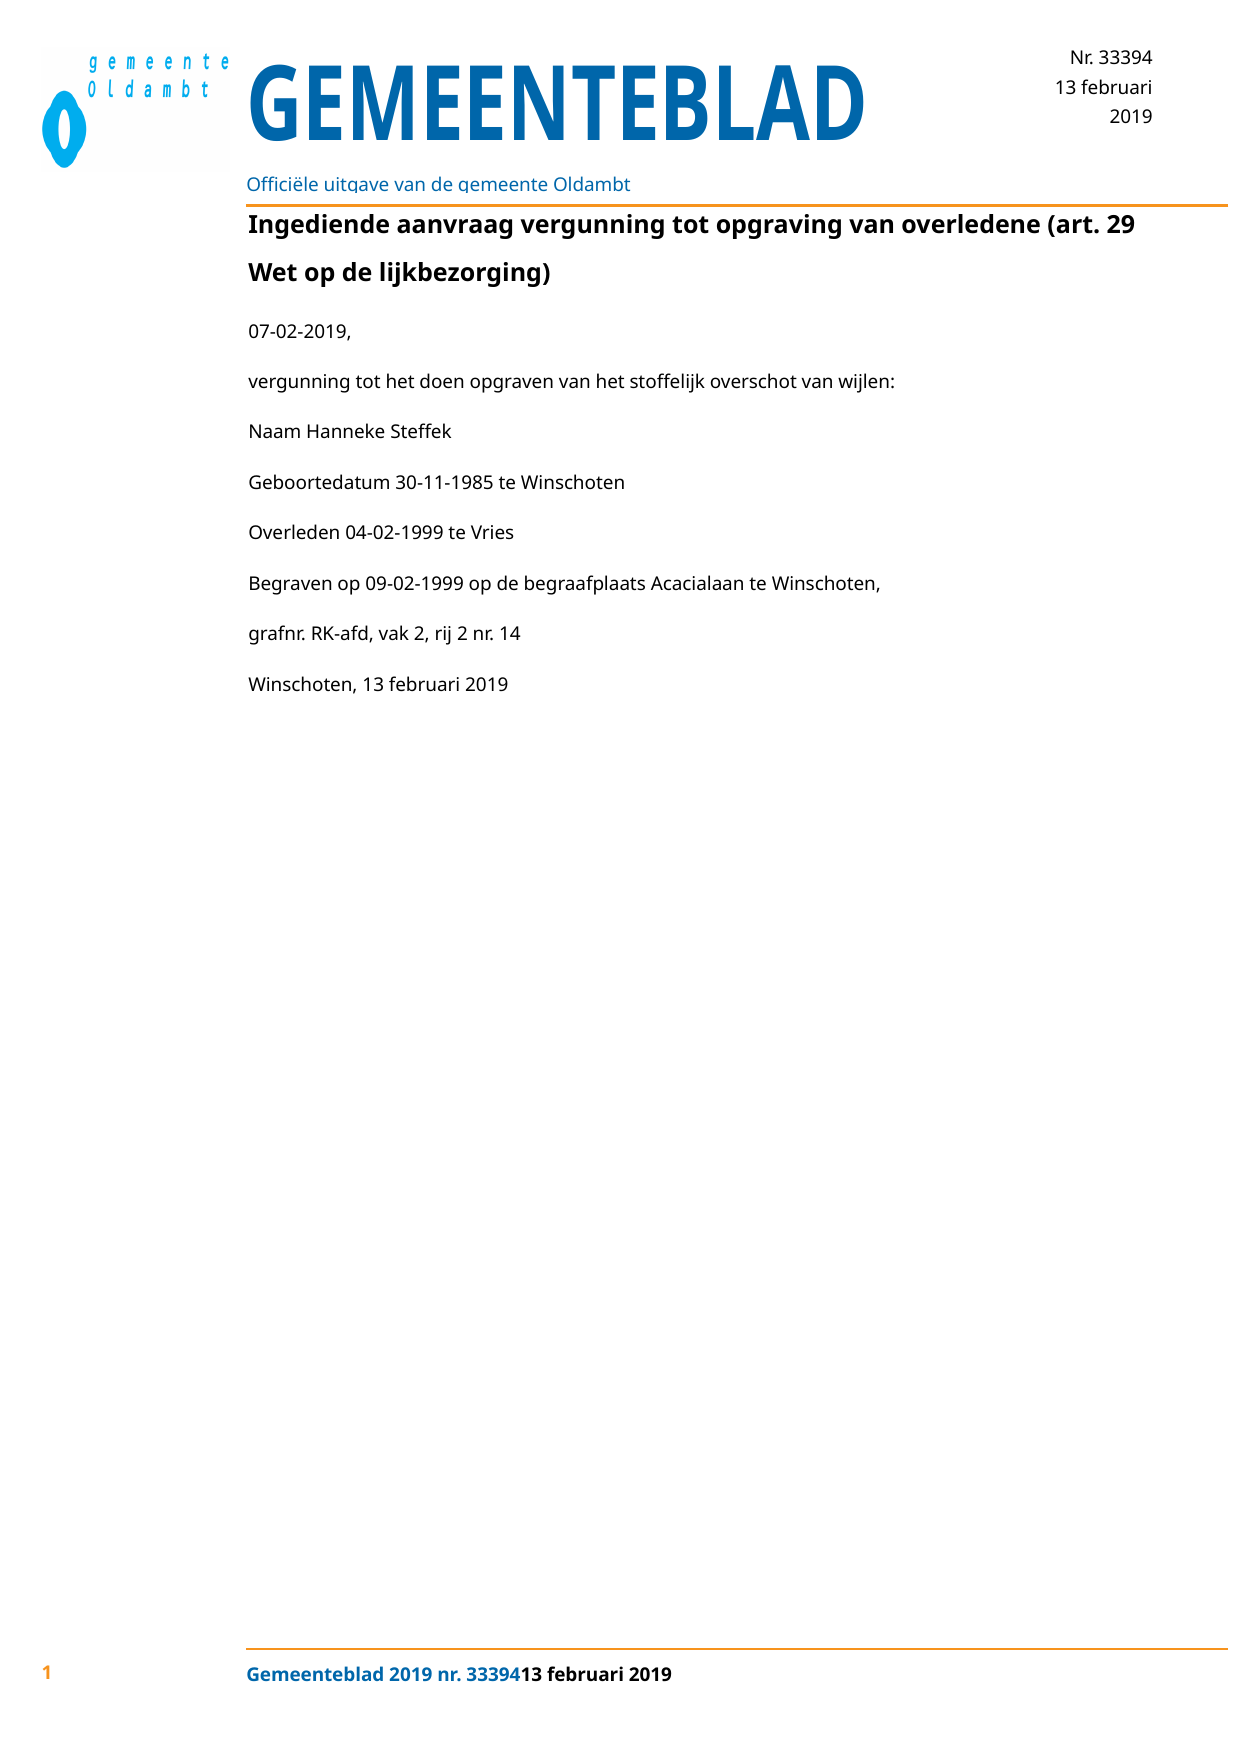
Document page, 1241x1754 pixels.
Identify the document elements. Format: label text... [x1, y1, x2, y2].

text vergunning tot het doen opgraven van het stoffelijk overschot van wijlen: [248, 368, 1152, 394]
text Naam Hanneke Steffek [248, 419, 1152, 444]
text Winschoten, 13 februari 2019 [248, 671, 1152, 697]
text Overleden 04-02-1999 te Vries [248, 519, 1152, 545]
picture [41, 47, 231, 172]
text Ingediende aanvraag vergunning tot opgraving van overledene (art. 29 Wet op de lijkbezorging) [248, 207, 1152, 288]
text 07-02-2019, [248, 318, 1152, 344]
text Geboortedatum 30-11-1985 te Winschoten [248, 469, 1152, 495]
text Begraven op 09-02-1999 op de begraafplaats Acacialaan te Winschoten, [248, 570, 1152, 596]
text grafnr. RK-afd, vak 2, rij 2 nr. 14 [248, 620, 1152, 646]
